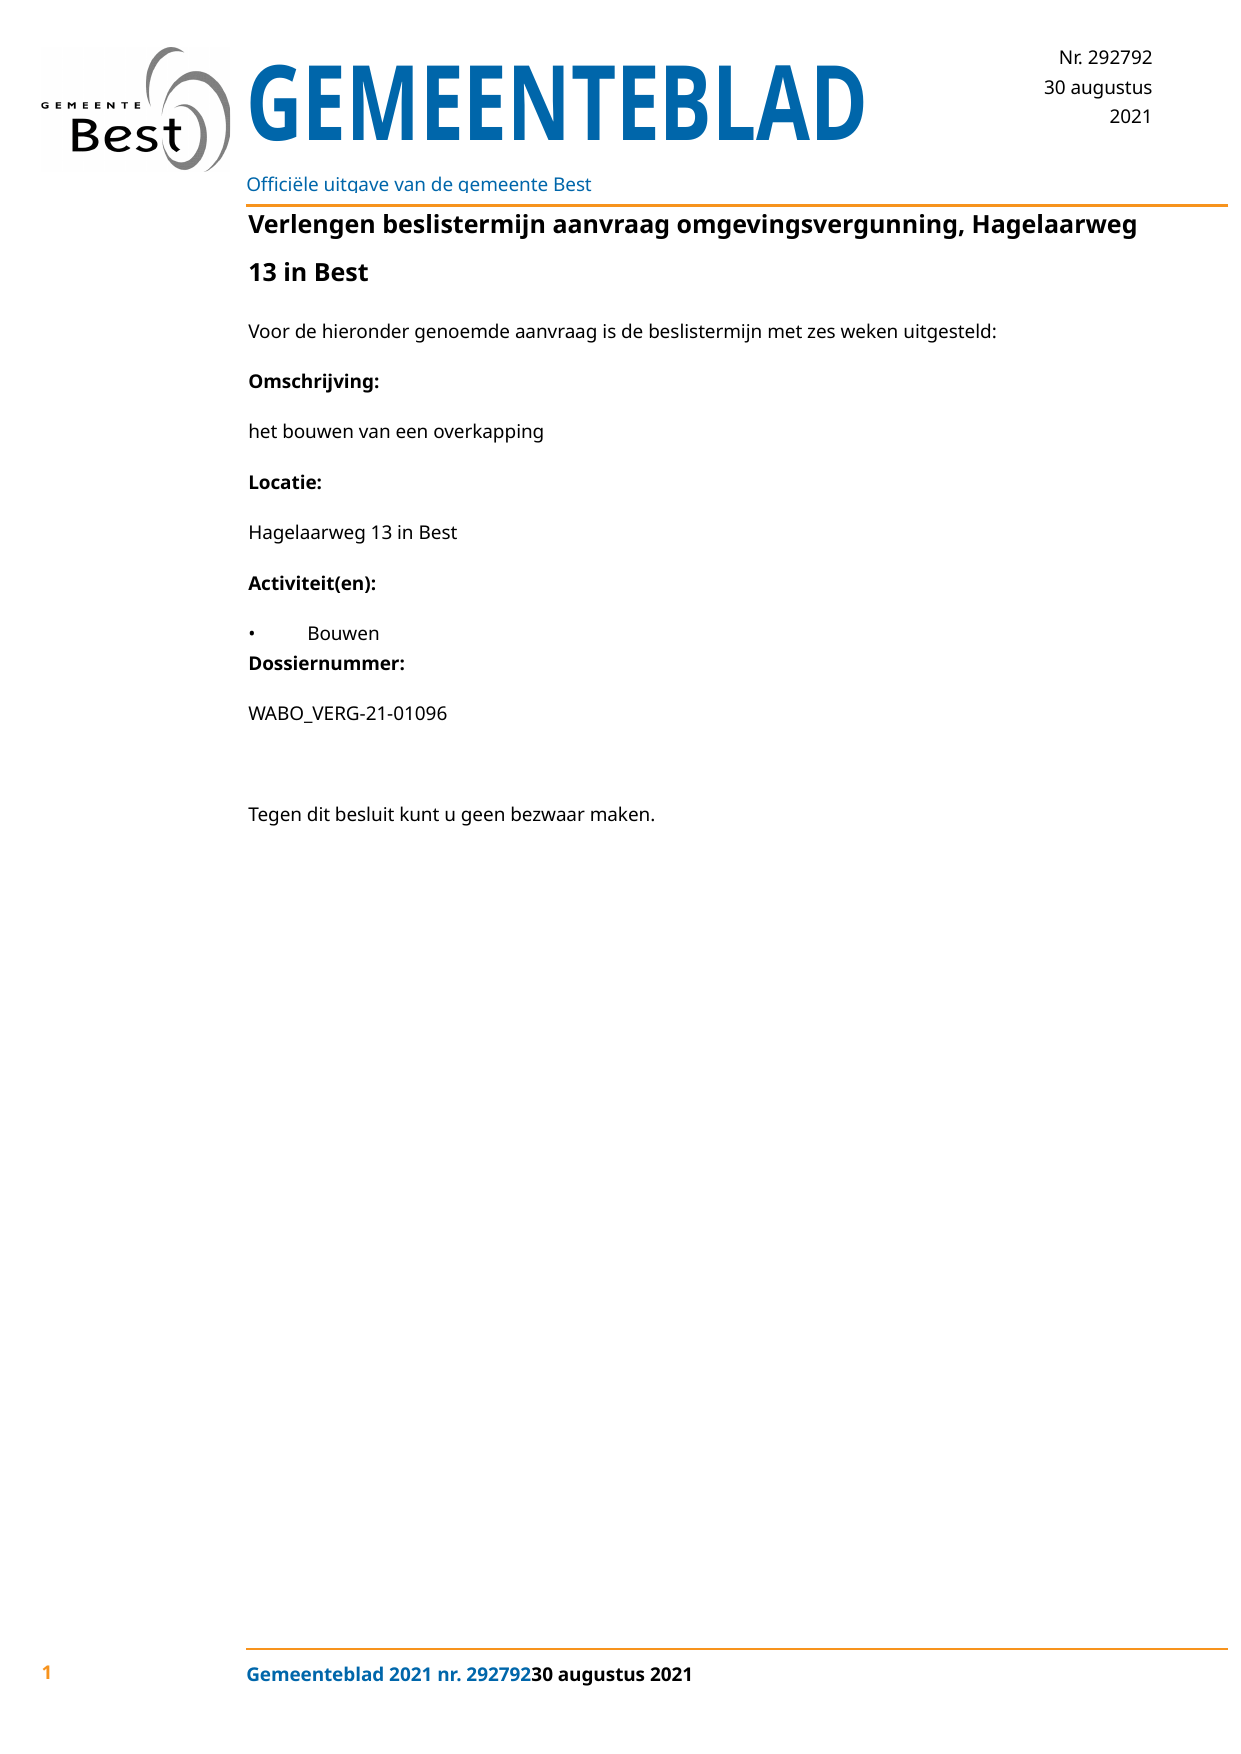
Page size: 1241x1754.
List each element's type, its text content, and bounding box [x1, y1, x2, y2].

text Omschrijving: [248, 368, 1152, 394]
text het bouwen van een overkapping [248, 419, 1152, 444]
text Hagelaarweg 13 in Best [248, 519, 1152, 545]
text Tegen dit besluit kunt u geen bezwaar maken. [248, 801, 1152, 827]
text Activiteit(en): [248, 570, 1152, 596]
picture [41, 47, 231, 172]
text Locatie: [248, 469, 1152, 495]
text Verlengen beslistermijn aanvraag omgevingsvergunning, Hagelaarweg 13 in Best [248, 207, 1152, 288]
list Bouwen [248, 620, 1152, 646]
text WABO_VERG-21-01096 [248, 700, 1152, 726]
text Dossiernummer: [248, 650, 1152, 676]
text Voor de hieronder genoemde aanvraag is de beslistermijn met zes weken uitgesteld: [248, 318, 1152, 344]
